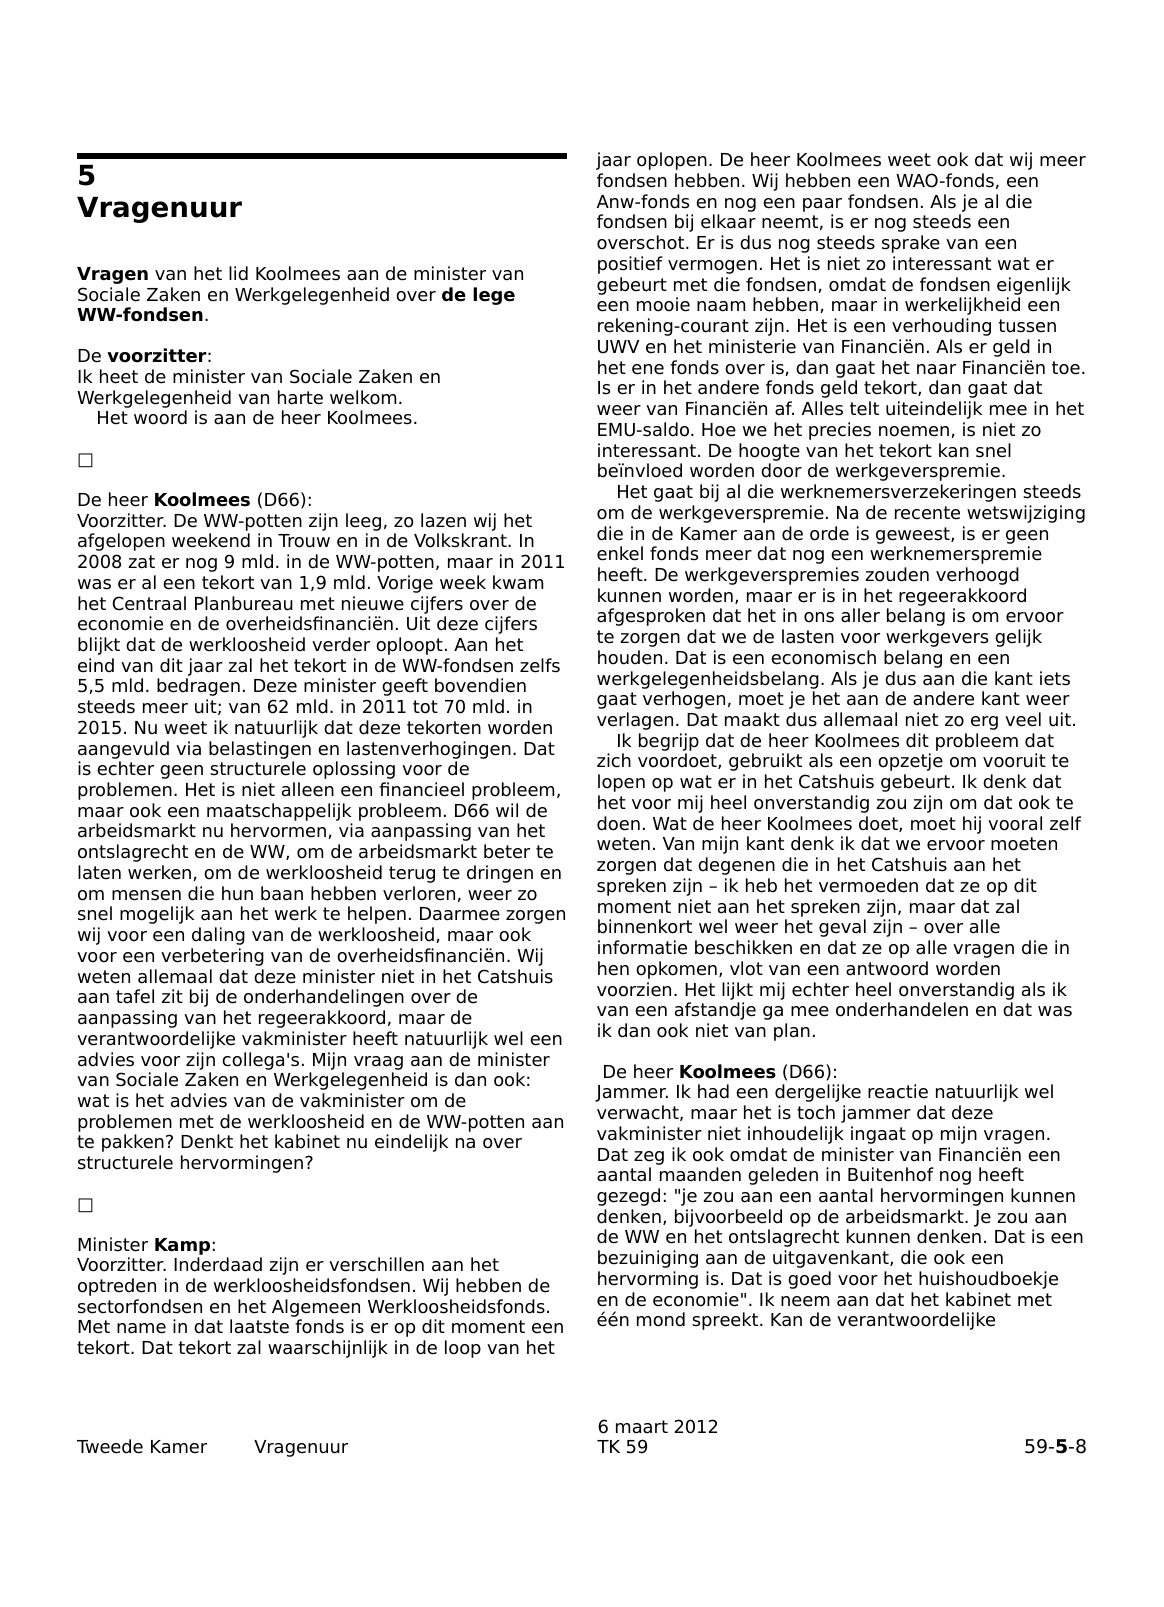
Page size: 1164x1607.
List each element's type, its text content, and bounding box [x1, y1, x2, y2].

text De heer Koolmees (D66): [596, 1062, 1087, 1082]
text Voorzitter. Inderdaad zijn er verschillen aan het optreden in de werkloosheidsfondsen. Wij hebben de sectorfondsen en het Algemeen Werkloosheidsfonds. Met name in dat laatste fonds is er op dit moment een tekort. Dat tekort zal waarschijnlijk in de loop van het [77, 1255, 567, 1359]
text Het gaat bij al die werknemersverzekeringen steeds om de werkgeverspremie. Na de recente wetswijziging die in de Kamer aan de orde is geweest, is er geen enkel fonds meer dat nog een werknemerspremie heeft. De werkgeverspremies zouden verhoogd kunnen worden, maar er is in het regeerakkoord afgesproken dat het in ons aller belang is om ervoor te zorgen dat we de lasten voor werkgevers gelijk houden. Dat is een economisch belang en een werkgelegenheidsbelang. Als je dus aan die kant iets gaat verhogen, moet je het aan de andere kant weer verlagen. Dat maakt dus allemaal niet zo erg veel uit. [596, 482, 1087, 731]
text □ [77, 449, 567, 470]
text □ [77, 1194, 567, 1214]
text Ik begrijp dat de heer Koolmees dit probleem dat zich voordoet, gebruikt als een opzetje om vooruit te lopen op wat er in het Catshuis gebeurt. Ik denk dat het voor mij heel onverstandig zou zijn om dat ook te doen. Wat de heer Koolmees doet, moet hij vooral zelf weten. Van mijn kant denk ik dat we ervoor moeten zorgen dat degenen die in het Catshuis aan het spreken zijn – ik heb het vermoeden dat ze op dit moment niet aan het spreken zijn, maar dat zal binnenkort wel weer het geval zijn – over alle informatie beschikken en dat ze op alle vragen die in hen opkomen, vlot van een antwoord worden voorzien. Het lijkt mij echter heel onverstandig als ik van een afstandje ga mee onderhandelen en dat was ik dan ook niet van plan. [596, 731, 1087, 1042]
text Ik heet de minister van Sociale Zaken en Werkgelegenheid van harte welkom. [77, 367, 567, 408]
text jaar oplopen. De heer Koolmees weet ook dat wij meer fondsen hebben. Wij hebben een WAO-fonds, een Anw-fonds en nog een paar fondsen. Als je al die fondsen bij elkaar neemt, is er nog steeds een overschot. Er is dus nog steeds sprake van een positief vermogen. Het is niet zo interessant wat er gebeurt met die fondsen, omdat de fondsen eigenlijk een mooie naam hebben, maar in werkelijkheid een rekening-courant zijn. Het is een verhouding tussen UWV en het ministerie van Financiën. Als er geld in het ene fonds over is, dan gaat het naar Financiën toe. Is er in het andere fonds geld tekort, dan gaat dat weer van Financiën af. Alles telt uiteindelijk mee in het EMU-saldo. Hoe we het precies noemen, is niet zo interessant. De hoogte van het tekort kan snel beïnvloed worden door de werkgeverspremie. [596, 150, 1087, 482]
text Jammer. Ik had een dergelijke reactie natuurlijk wel verwacht, maar het is toch jammer dat deze vakminister niet inhoudelijk ingaat op mijn vragen. Dat zeg ik ook omdat de minister van Financiën een aantal maanden geleden in Buitenhof nog heeft gezegd: "je zou aan een aantal hervormingen kunnen denken, bijvoorbeeld op de arbeidsmarkt. Je zou aan de WW en het ontslagrecht kunnen denken. Dat is een bezuiniging aan de uitgavenkant, die ook een hervorming is. Dat is goed voor het huishoudboekje en de economie". Ik neem aan dat het kabinet met één mond spreekt. Kan de verantwoordelijke [596, 1082, 1087, 1331]
text Voorzitter. De WW-potten zijn leeg, zo lazen wij het afgelopen weekend in Trouw en in de Volkskrant. In 2008 zat er nog 9 mld. in de WW-potten, maar in 2011 was er al een tekort van 1,9 mld. Vorige week kwam het Centraal Planbureau met nieuwe cijfers over de economie en de overheidsfinanciën. Uit deze cijfers blijkt dat de werkloosheid verder oploopt. Aan het eind van dit jaar zal het tekort in de WW-fondsen zelfs 5,5 mld. bedragen. Deze minister geeft bovendien steeds meer uit; van 62 mld. in 2011 tot 70 mld. in 2015. Nu weet ik natuurlijk dat deze tekorten worden aangevuld via belastingen en lastenverhogingen. Dat is echter geen structurele oplossing voor de problemen. Het is niet alleen een financieel probleem, maar ook een maatschappelijk probleem. D66 wil de arbeidsmarkt nu hervormen, via aanpassing van het ontslagrecht en de WW, om de arbeidsmarkt beter te laten werken, om de werkloosheid terug te dringen en om mensen die hun baan hebben verloren, weer zo snel mogelijk aan het werk te helpen. Daarmee zorgen wij voor een daling van de werkloosheid, maar ook voor een verbetering van de overheidsfinanciën. Wij weten allemaal dat deze minister niet in het Catshuis aan tafel zit bij de onderhandelingen over de aanpassing van het regeerakkoord, maar de verantwoordelijke vakminister heeft natuurlijk wel een advies voor zijn collega's. Mijn vraag aan de minister van Sociale Zaken en Werkgelegenheid is dan ook: wat is het advies van de vakminister om de problemen met de werkloosheid en de WW-potten aan te pakken? Denkt het kabinet nu eindelijk na over structurele hervormingen? [77, 510, 567, 1174]
text De heer Koolmees (D66): [77, 490, 567, 510]
title 5 Vragenuur [77, 159, 567, 224]
text Vragen van het lid Koolmees aan de minister van Sociale Zaken en Werkgelegenheid over de lege WW-fondsen. [77, 264, 567, 326]
text De voorzitter: [77, 346, 567, 367]
text Minister Kamp: [77, 1234, 567, 1255]
text Het woord is aan de heer Koolmees. [77, 408, 567, 429]
